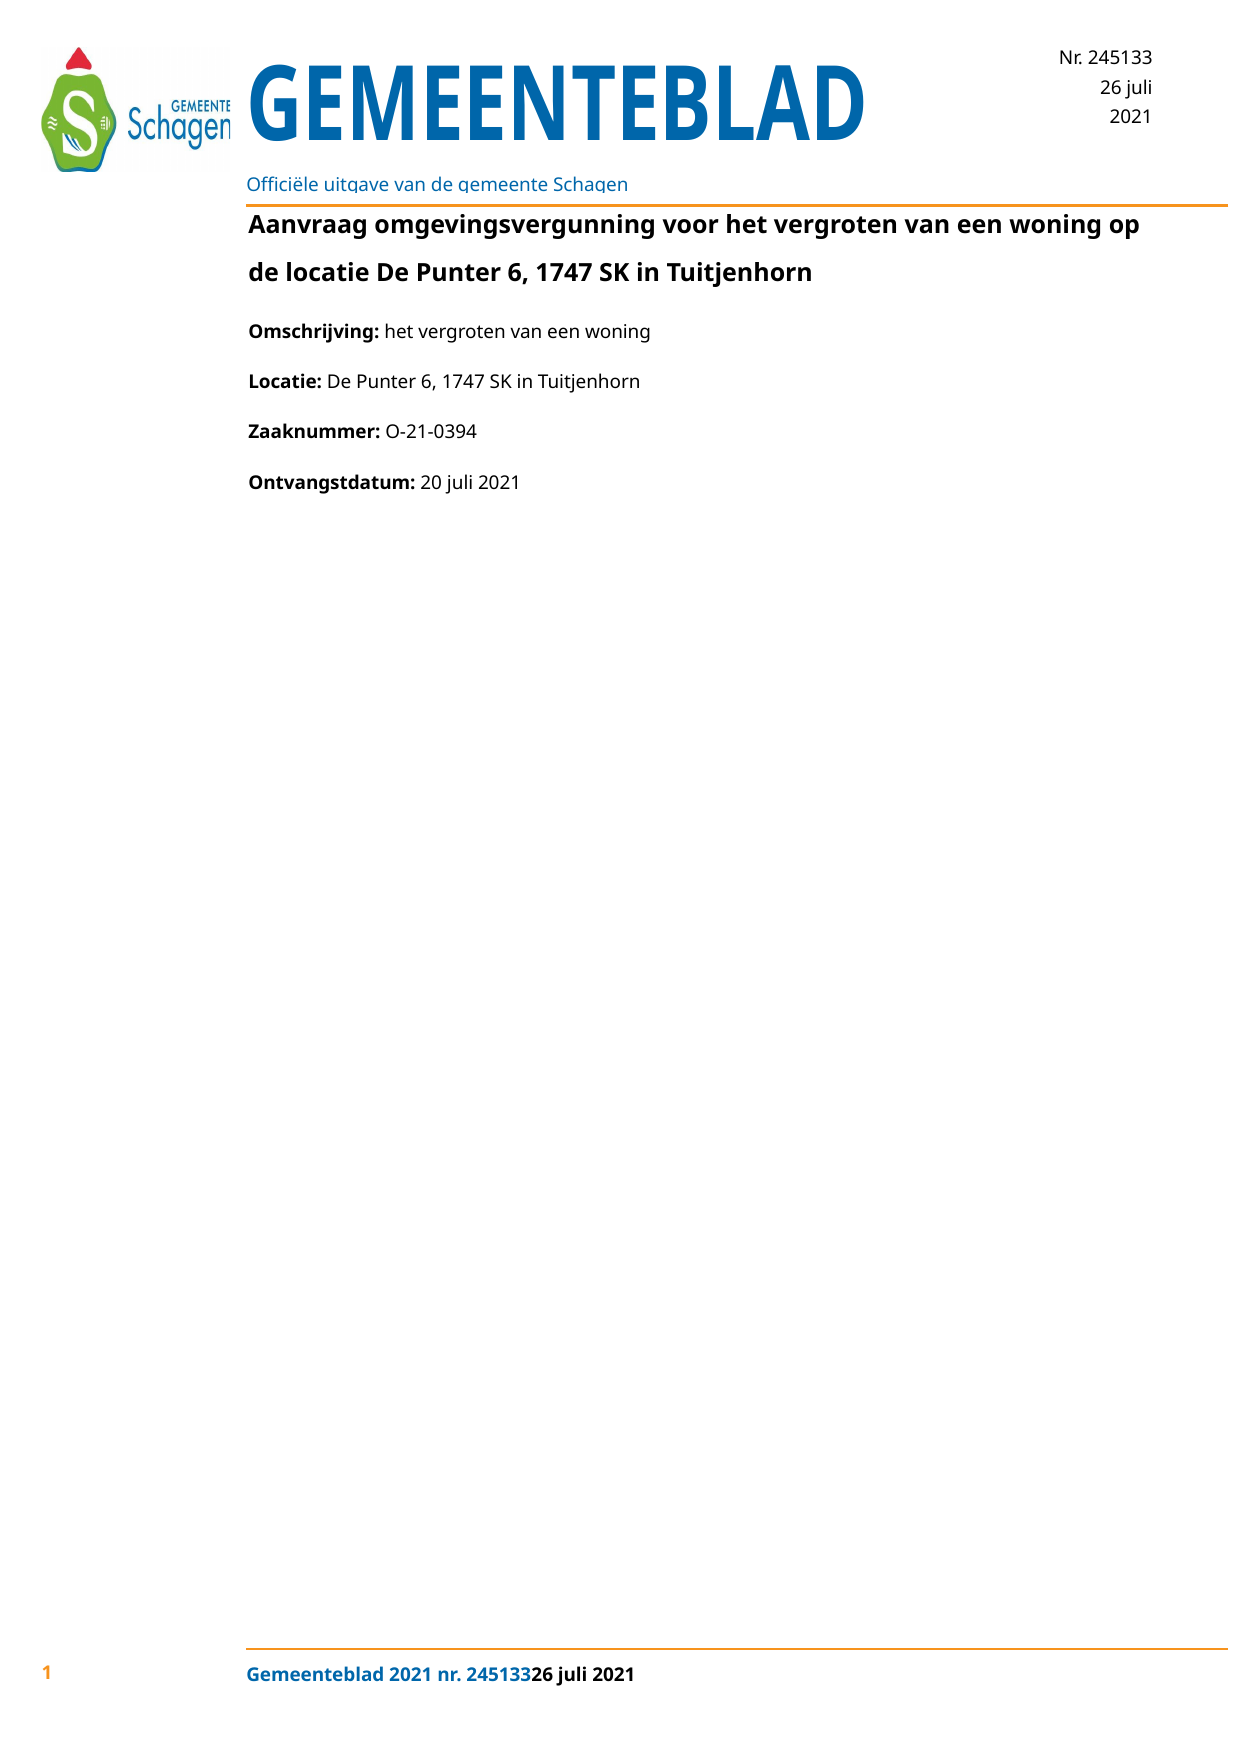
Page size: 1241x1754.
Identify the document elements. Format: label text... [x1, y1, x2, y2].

text Zaaknummer: O-21-0394 [248, 419, 1152, 444]
text Omschrijving: het vergroten van een woning [248, 318, 1152, 344]
text Aanvraag omgevingsvergunning voor het vergroten van een woning op de locatie De Punter 6, 1747 SK in Tuitjenhorn [248, 207, 1152, 288]
picture [41, 47, 231, 172]
text Ontvangstdatum: 20 juli 2021 [248, 469, 1152, 495]
text Locatie: De Punter 6, 1747 SK in Tuitjenhorn [248, 368, 1152, 394]
